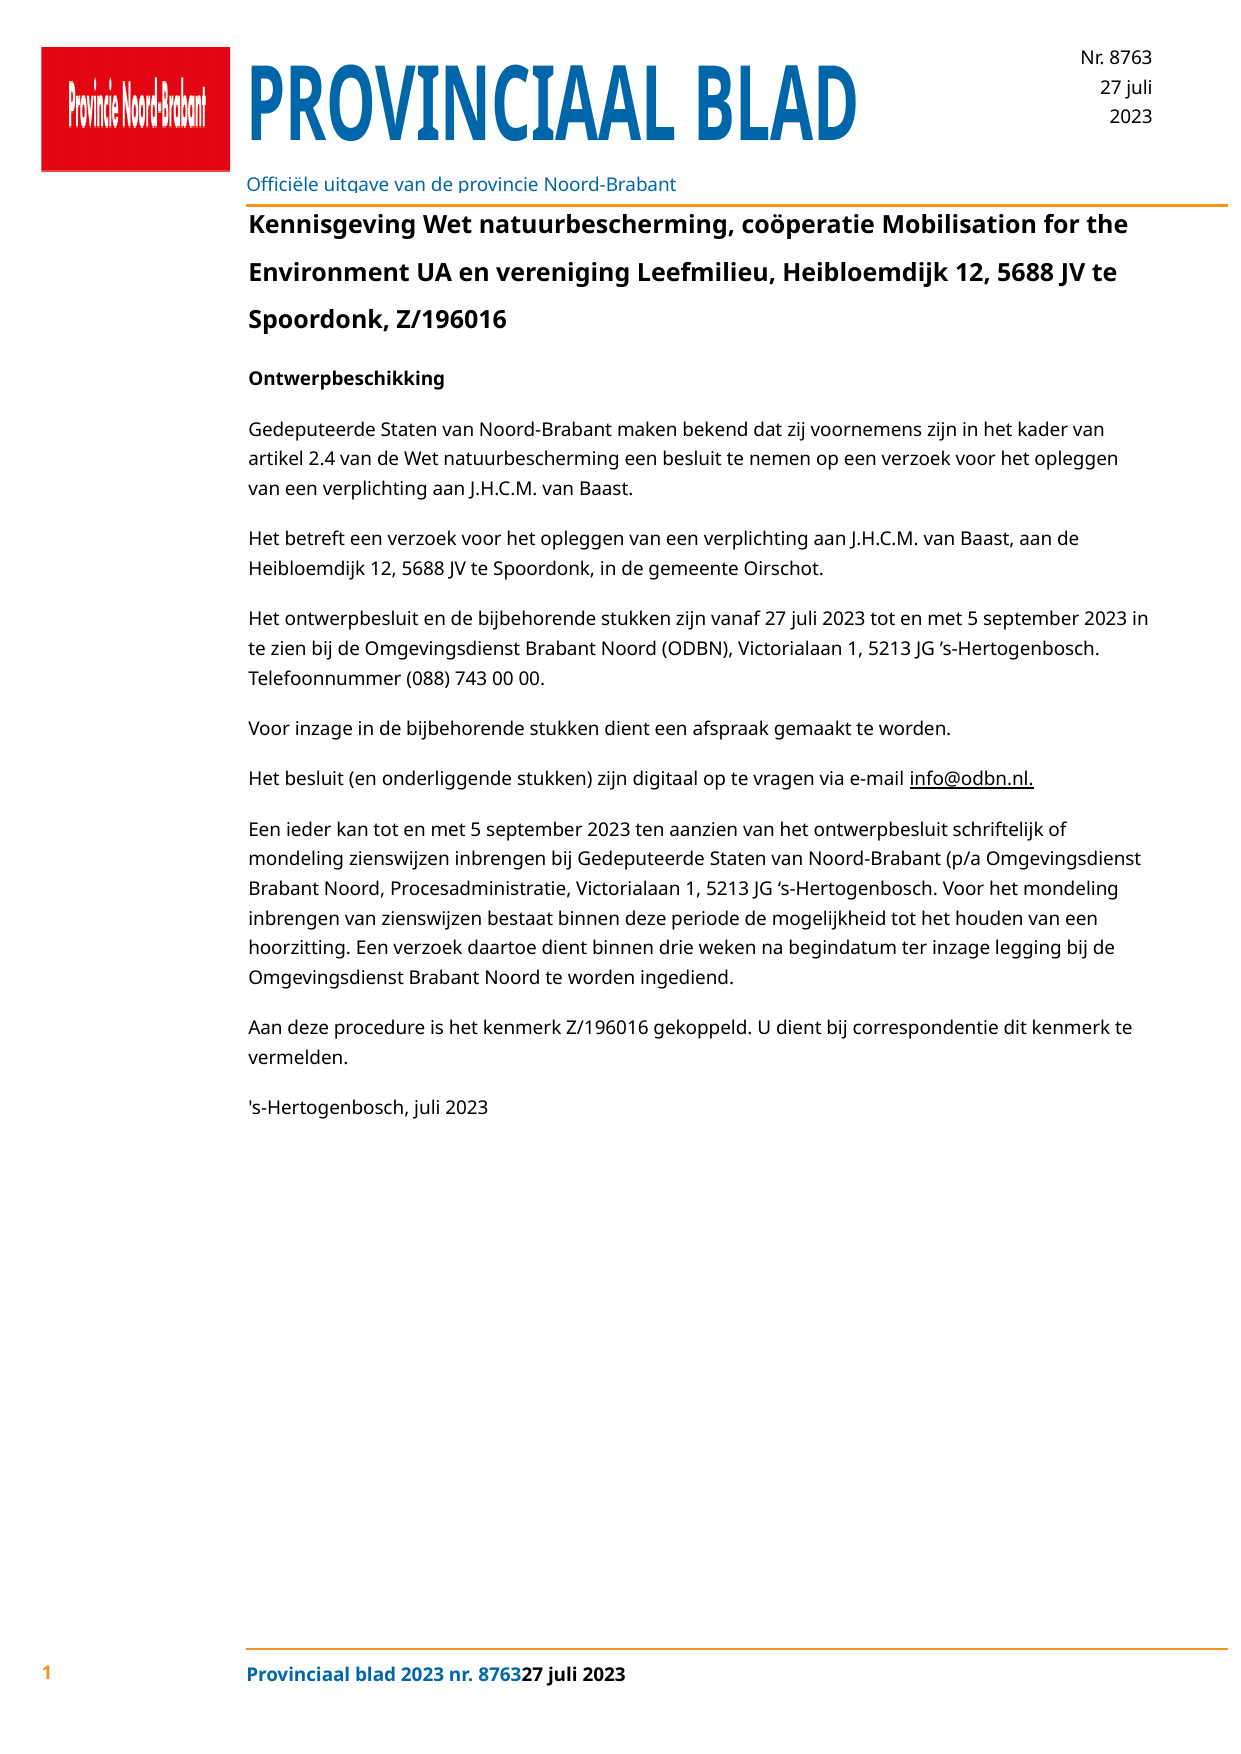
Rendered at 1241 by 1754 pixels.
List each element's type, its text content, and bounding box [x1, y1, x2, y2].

text Aan deze procedure is het kenmerk Z/196016 gekoppeld. U dient bij correspondentie dit kenmerk te vermelden. [248, 1014, 1152, 1069]
text Een ieder kan tot en met 5 september 2023 ten aanzien van het ontwerpbesluit schriftelijk of mondeling zienswijzen inbrengen bij Gedeputeerde Staten van Noord-Brabant (p/a Omgevingsdienst Brabant Noord, Procesadministratie, Victorialaan 1, 5213 JG ‘s-Hertogenbosch. Voor het mondeling inbrengen van zienswijzen bestaat binnen deze periode de mogelijkheid tot het houden van een hoorzitting. Een verzoek daartoe dient binnen drie weken na begindatum ter inzage legging bij de Omgevingsdienst Brabant Noord te worden ingediend. [248, 816, 1152, 989]
text Het besluit (en onderliggende stukken) zijn digitaal op te vragen via e-mail info@odbn.nl. [248, 766, 1152, 791]
text Voor inzage in de bijbehorende stukken dient een afspraak gemaakt te worden. [248, 715, 1152, 741]
text Ontwerpbeschikking [248, 366, 1152, 391]
text Het betreft een verzoek voor het opleggen van een verplichting aan J.H.C.M. van Baast, aan de Heibloemdijk 12, 5688 JV te Spoordonk, in de gemeente Oirschot. [248, 526, 1152, 581]
text 's-Hertogenbosch, juli 2023 [248, 1094, 1152, 1120]
text Het ontwerpbesluit en de bijbehorende stukken zijn vanaf 27 juli 2023 tot en met 5 september 2023 in te zien bij de Omgevingsdienst Brabant Noord (ODBN), Victorialaan 1, 5213 JG ’s-Hertogenbosch. Telefoonnummer (088) 743 00 00. [248, 606, 1152, 690]
text Gedeputeerde Staten van Noord-Brabant maken bekend dat zij voornemens zijn in het kader van artikel 2.4 van de Wet natuurbescherming een besluit te nemen op een verzoek voor het opleggen van een verplichting aan J.H.C.M. van Baast. [248, 416, 1152, 501]
text Kennisgeving Wet natuurbescherming, coöperatie Mobilisation for the Environment UA en vereniging Leefmilieu, Heibloemdijk 12, 5688 JV te Spoordonk, Z/196016 [248, 207, 1152, 336]
picture [41, 47, 231, 172]
